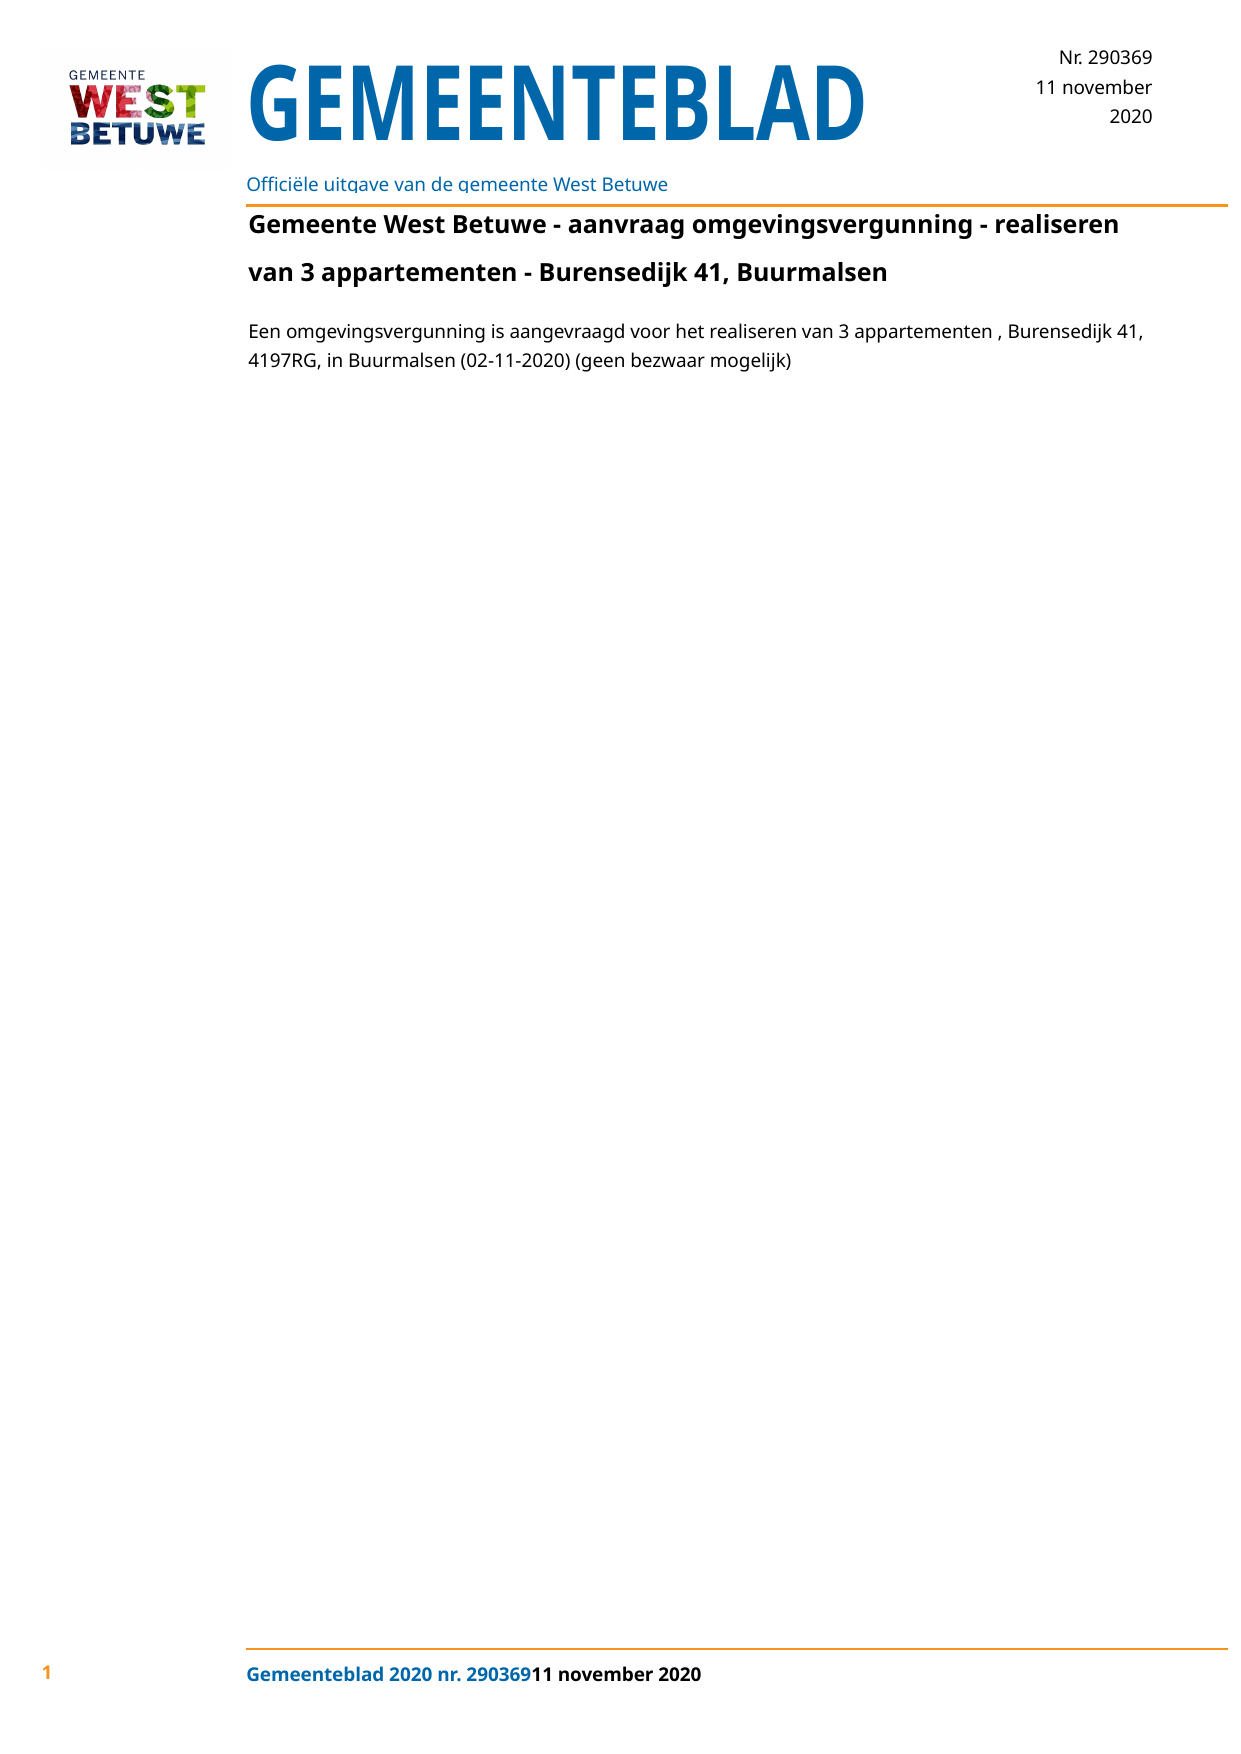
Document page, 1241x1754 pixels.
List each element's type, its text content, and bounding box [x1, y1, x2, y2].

text Een omgevingsvergunning is aangevraagd voor het realiseren van 3 appartementen , Burensedijk 41, 4197RG, in Buurmalsen (02-11-2020) (geen bezwaar mogelijk) [248, 318, 1152, 373]
picture [41, 47, 231, 172]
text Gemeente West Betuwe - aanvraag omgevingsvergunning - realiseren van 3 appartementen - Burensedijk 41, Buurmalsen [248, 207, 1152, 288]
